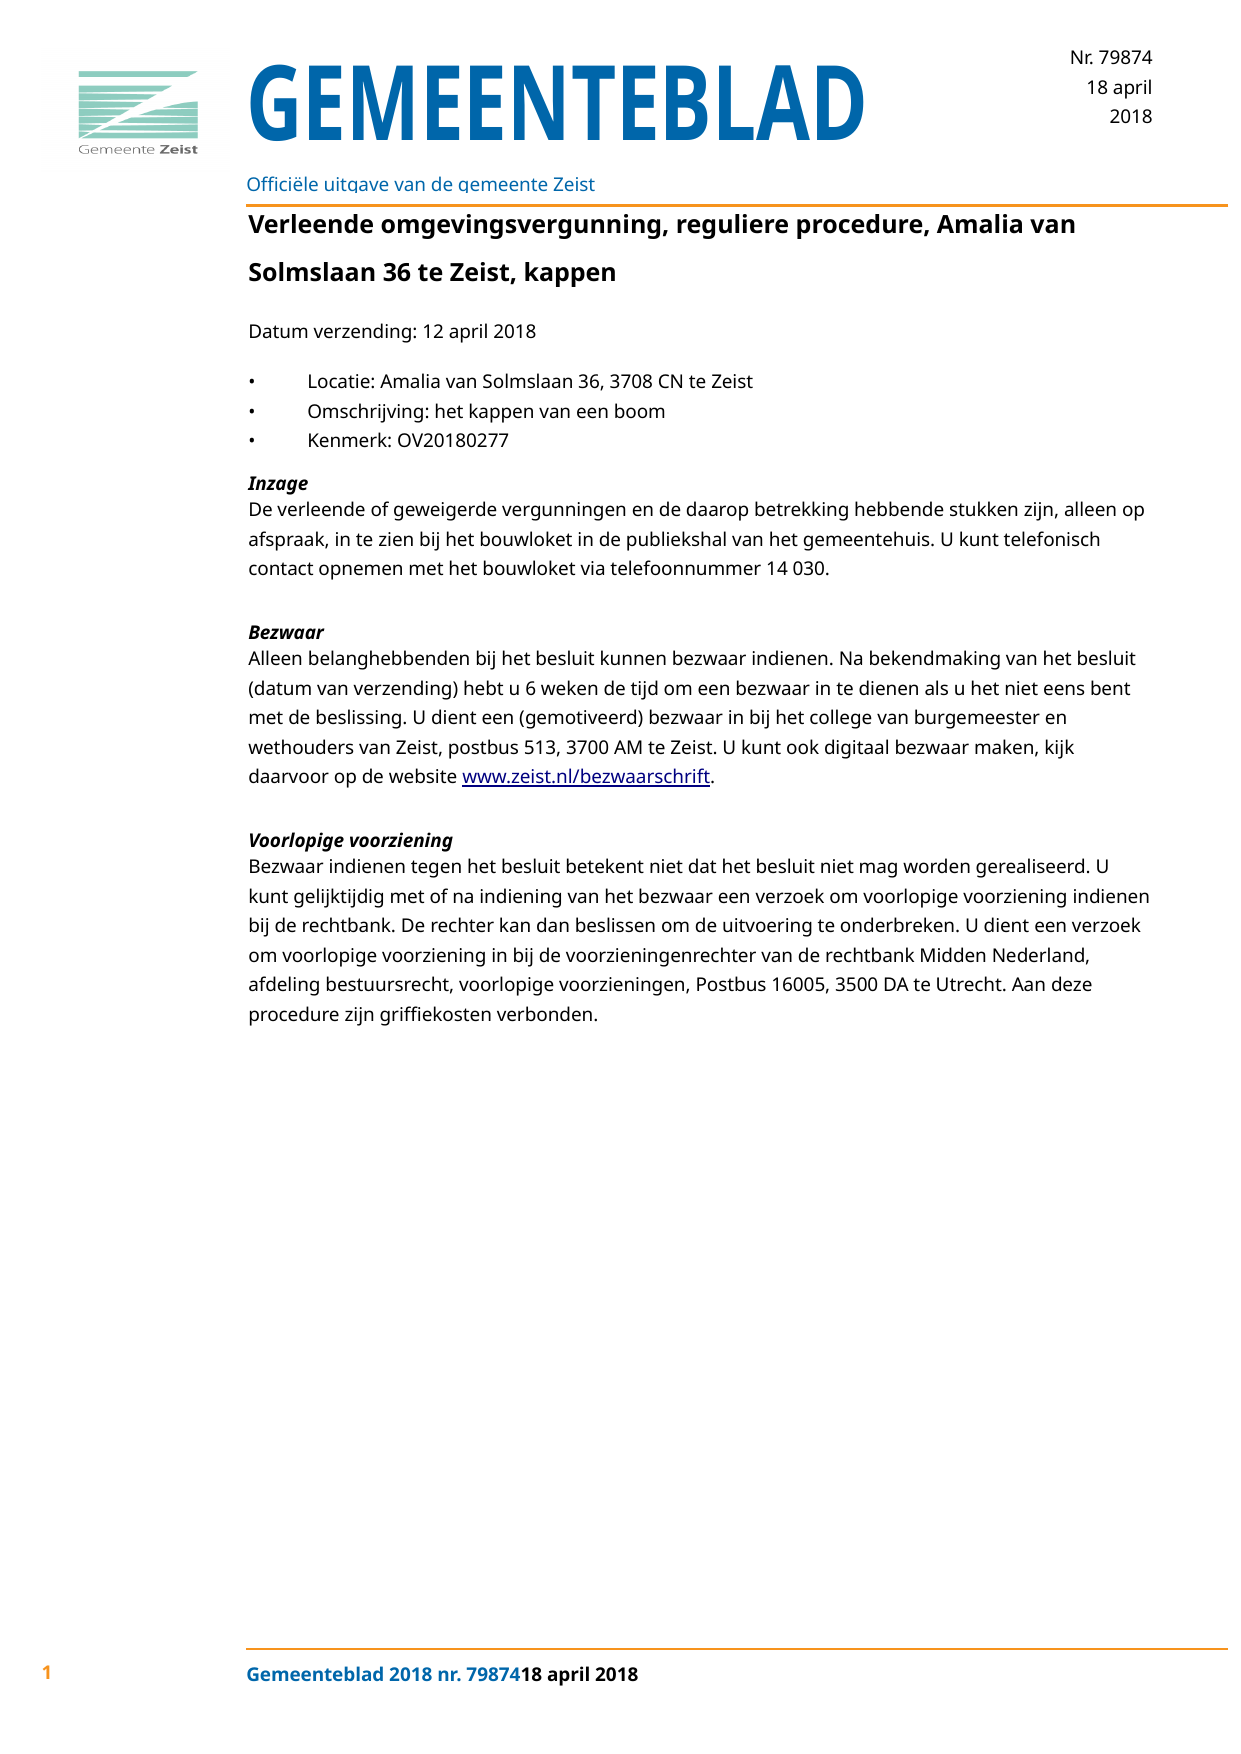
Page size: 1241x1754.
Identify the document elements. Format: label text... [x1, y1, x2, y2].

text Voorlopige voorziening [248, 827, 1152, 853]
list Locatie: Amalia van Solmslaan 36, 3708 CN te Zeist [248, 368, 1152, 394]
text Verleende omgevingsvergunning, reguliere procedure, Amalia van Solmslaan 36 te Zeist, kappen [248, 207, 1152, 288]
list Kenmerk: OV20180277 [248, 427, 1152, 453]
text Alleen belanghebbenden bij het besluit kunnen bezwaar indienen. Na bekendmaking van het besluit (datum van verzending) hebt u 6 weken de tijd om een bezwaar in te dienen als u het niet eens bent met de beslissing. U dient een (gemotiveerd) bezwaar in bij het college van burgemeester en wethouders van Zeist, postbus 513, 3700 AM te Zeist. U kunt ook digitaal bezwaar maken, kijk daarvoor op de website www.zeist.nl/bezwaarschrift. [248, 645, 1152, 789]
list Omschrijving: het kappen van een boom [248, 398, 1152, 424]
text Inzage [248, 471, 1152, 496]
text Bezwaar indienen tegen het besluit betekent niet dat het besluit niet mag worden gerealiseerd. U kunt gelijktijdig met of na indiening van het bezwaar een verzoek om voorlopige voorziening indienen bij de rechtbank. De rechter kan dan beslissen om de uitvoering te onderbreken. U dient een verzoek om voorlopige voorziening in bij de voorzieningenrechter van de rechtbank Midden Nederland, afdeling bestuursrecht, voorlopige voorzieningen, Postbus 16005, 3500 DA te Utrecht. Aan deze procedure zijn griffiekosten verbonden. [248, 853, 1152, 1027]
text Datum verzending: 12 april 2018 [248, 318, 1152, 344]
text De verleende of geweigerde vergunningen en de daarop betrekking hebbende stukken zijn, alleen op afspraak, in te zien bij het bouwloket in de publiekshal van het gemeentehuis. U kunt telefonisch contact opnemen met het bouwloket via telefoonnummer 14 030. [248, 496, 1152, 581]
picture [41, 47, 231, 172]
text Bezwaar [248, 619, 1152, 645]
